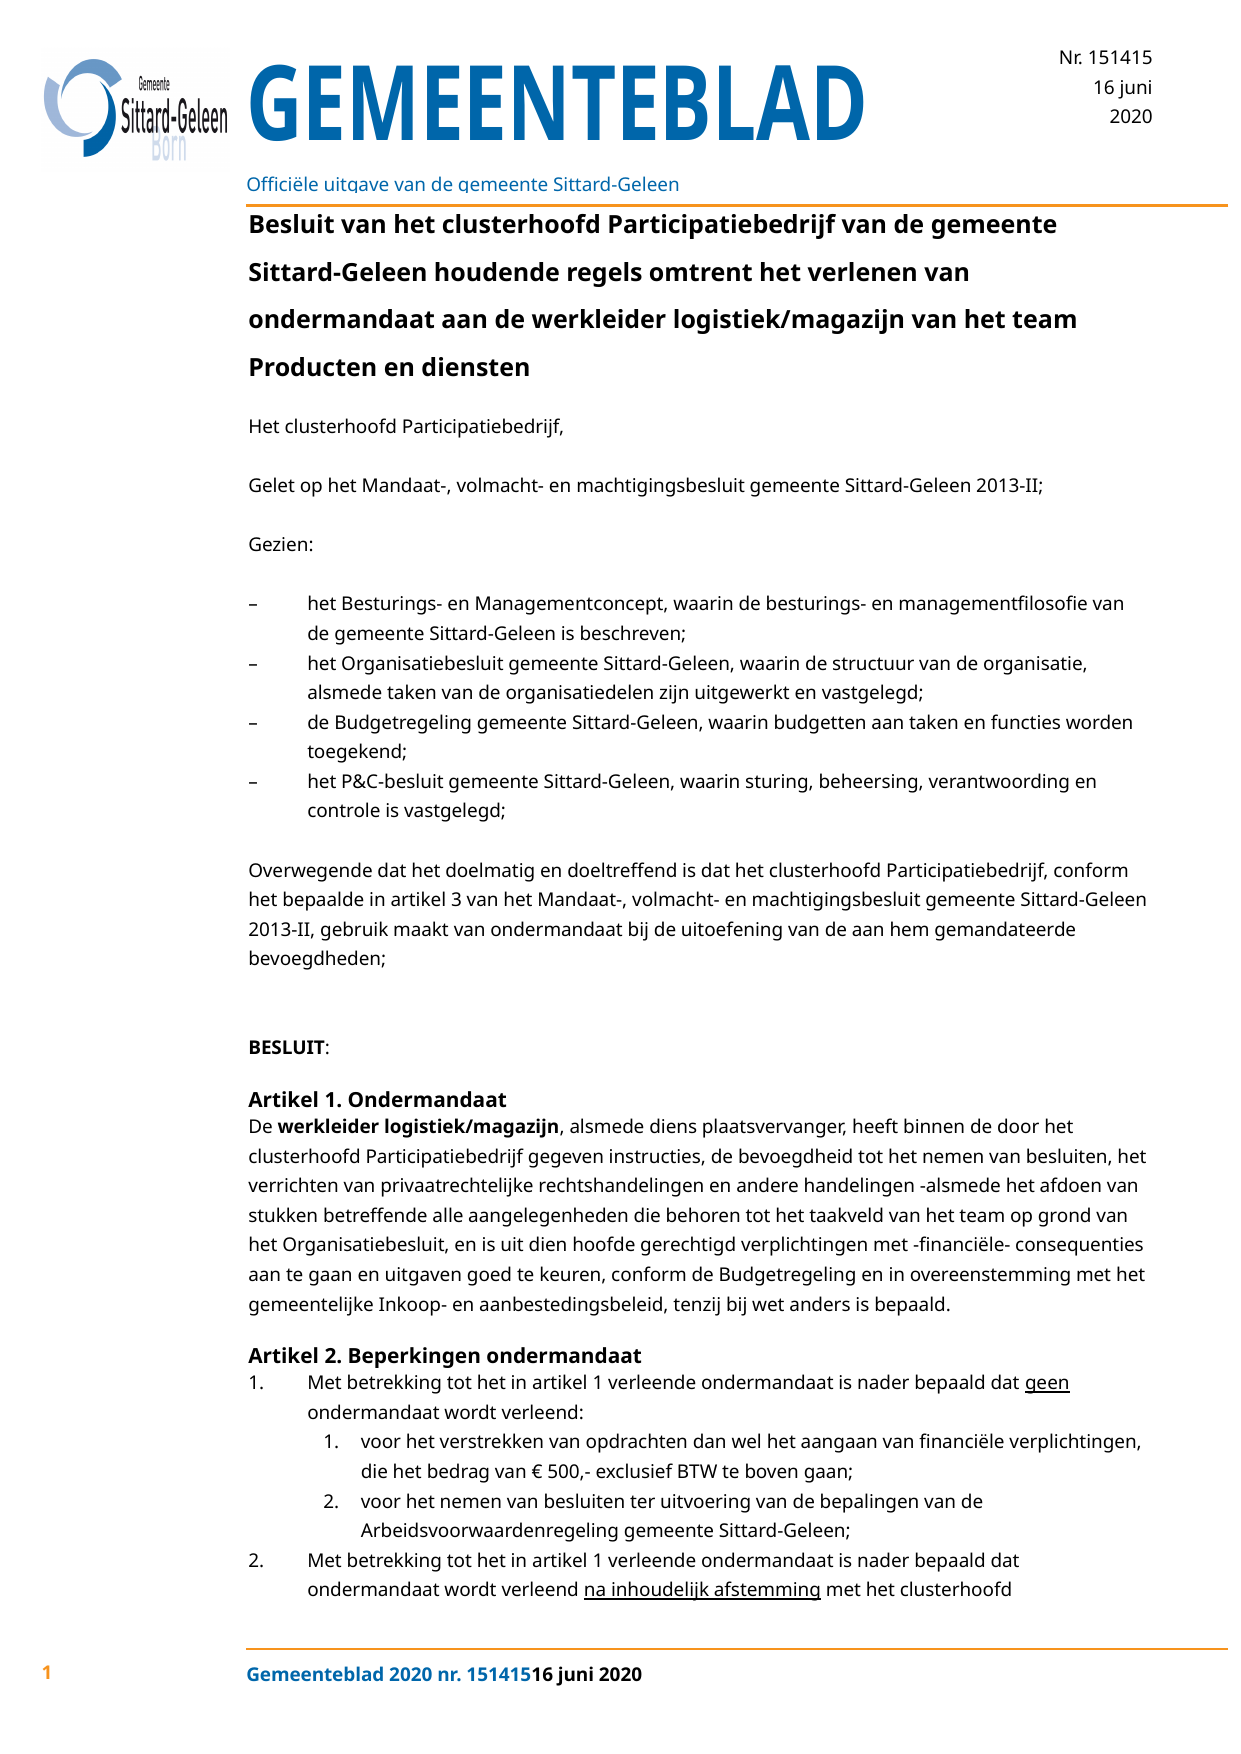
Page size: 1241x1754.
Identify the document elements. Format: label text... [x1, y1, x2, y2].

list voor het verstrekken van opdrachten dan wel het aangaan van financiële verplichtingen, die het bedrag van € 500,- exclusief BTW te boven gaan; [323, 1429, 1152, 1484]
list voor het nemen van besluiten ter uitvoering van de bepalingen van de Arbeidsvoorwaardenregeling gemeente Sittard-Geleen; [323, 1488, 1152, 1543]
list Met betrekking tot het in artikel 1 verleende ondermandaat is nader bepaald dat geen ondermandaat wordt verleend: [248, 1369, 1152, 1425]
list de Budgetregeling gemeente Sittard-Geleen, waarin budgetten aan taken en functies worden toegekend; [248, 709, 1152, 764]
text Besluit van het clusterhoofd Participatiebedrijf van de gemeente Sittard-Geleen houdende regels omtrent het verlenen van ondermandaat aan de werkleider logistiek/magazijn van het team Producten en diensten [248, 207, 1152, 384]
list het Besturings- en Managementconcept, waarin de besturings- en managementfilosofie van de gemeente Sittard-Geleen is beschreven; [248, 591, 1152, 646]
text Artikel 2. Beperkingen ondermandaat [248, 1341, 1152, 1369]
picture [41, 47, 231, 172]
text De werkleider logistiek/magazijn, alsmede diens plaatsvervanger, heeft binnen de door het clusterhoofd Participatiebedrijf gegeven instructies, de bevoegdheid tot het nemen van besluiten, het verrichten van privaatrechtelijke rechtshandelingen en andere handelingen -alsmede het afdoen van stukken betreffende alle aangelegenheden die behoren tot het taakveld van het team op grond van het Organisatiebesluit, en is uit dien hoofde gerechtigd verplichtingen met -financiële- consequenties aan te gaan en uitgaven goed te keuren, conform de Budgetregeling en in overeenstemming met het gemeentelijke Inkoop- en aanbestedingsbeleid, tenzij bij wet anders is bepaald. [248, 1113, 1152, 1316]
list Met betrekking tot het in artikel 1 verleende ondermandaat is nader bepaald dat ondermandaat wordt verleend na inhoudelijk afstemming met het clusterhoofd [248, 1547, 1152, 1602]
text Het clusterhoofd Participatiebedrijf, [248, 413, 1152, 439]
list het Organisatiebesluit gemeente Sittard-Geleen, waarin de structuur van de organisatie, alsmede taken van de organisatiedelen zijn uitgewerkt en vastgelegd; [248, 650, 1152, 705]
list het P&C-besluit gemeente Sittard-Geleen, waarin sturing, beheersing, verantwoording en controle is vastgelegd; [248, 768, 1152, 823]
text Gezien: [248, 531, 1152, 557]
text Overwegende dat het doelmatig en doeltreffend is dat het clusterhoofd Participatiebedrijf, conform het bepaalde in artikel 3 van het Mandaat-, volmacht- en machtigingsbesluit gemeente Sittard-Geleen 2013-II, gebruik maakt van ondermandaat bij de uitoefening van de aan hem gemandateerde bevoegdheden; [248, 857, 1152, 971]
text BESLUIT: [248, 1034, 1152, 1060]
text Artikel 1. Ondermandaat [248, 1085, 1152, 1113]
text Gelet op het Mandaat-, volmacht- en machtigingsbesluit gemeente Sittard-Geleen 2013-II; [248, 472, 1152, 498]
